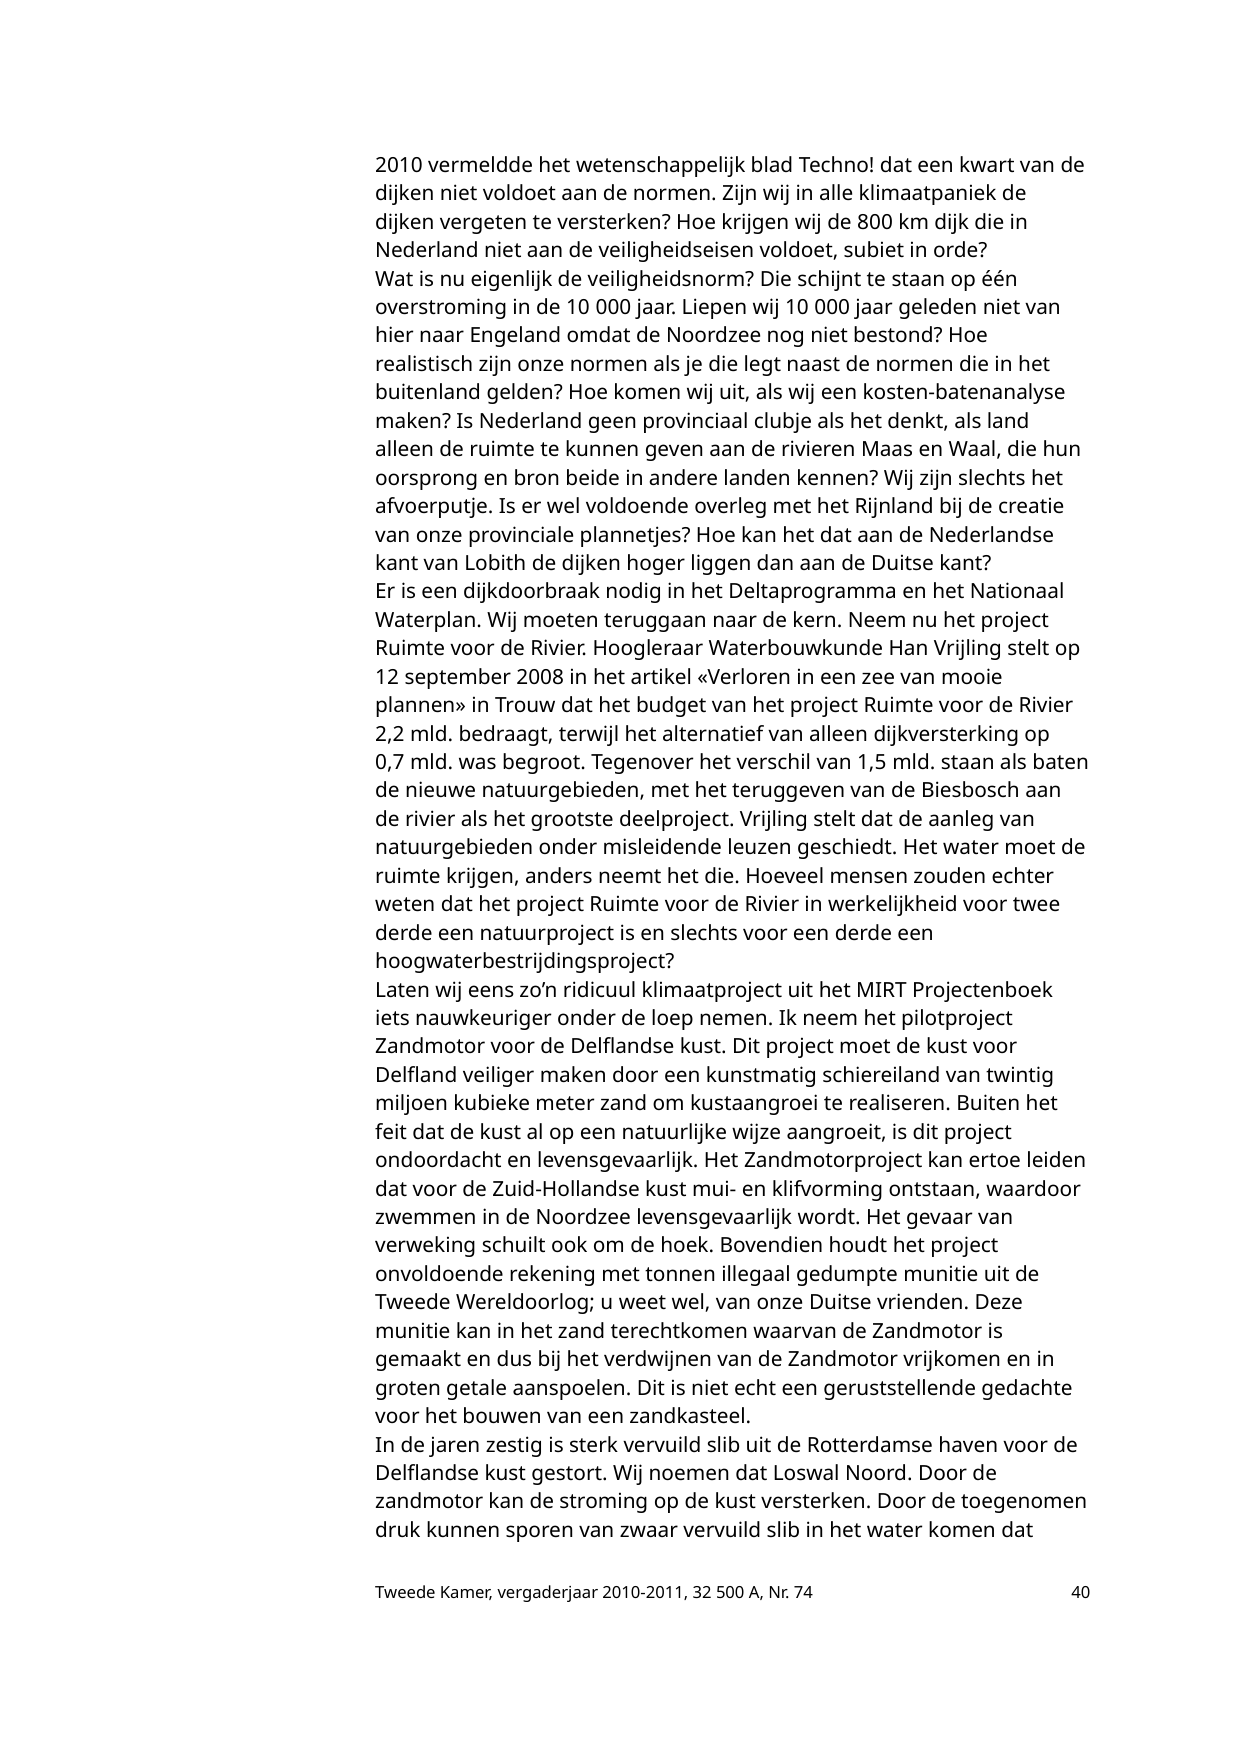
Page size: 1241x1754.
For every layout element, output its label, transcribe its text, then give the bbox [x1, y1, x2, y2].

text In de jaren zestig is sterk vervuild slib uit de Rotterdamse haven voor de Delflandse kust gestort. Wij noemen dat Loswal Noord. Door de zandmotor kan de stroming op de kust versterken. Door de toegenomen druk kunnen sporen van zwaar vervuild slib in het water komen dat [375, 1430, 1090, 1543]
text Laten wij eens zo’n ridicuul klimaatproject uit het MIRT Projectenboek iets nauwkeuriger onder de loep nemen. Ik neem het pilotproject Zandmotor voor de Delflandse kust. Dit project moet de kust voor Delfland veiliger maken door een kunstmatig schiereiland van twintig miljoen kubieke meter zand om kustaangroei te realiseren. Buiten het feit dat de kust al op een natuurlijke wijze aangroeit, is dit project ondoordacht en levensgevaarlijk. Het Zandmotorproject kan ertoe leiden dat voor de Zuid-Hollandse kust mui- en klifvorming ontstaan, waardoor zwemmen in de Noordzee levensgevaarlijk wordt. Het gevaar van verweking schuilt ook om de hoek. Bovendien houdt het project onvoldoende rekening met tonnen illegaal gedumpte munitie uit de Tweede Wereldoorlog; u weet wel, van onze Duitse vrienden. Deze munitie kan in het zand terechtkomen waarvan de Zandmotor is gemaakt en dus bij het verdwijnen van de Zandmotor vrijkomen en in groten getale aanspoelen. Dit is niet echt een geruststellende gedachte voor het bouwen van een zandkasteel. [375, 975, 1090, 1430]
text Er is een dijkdoorbraak nodig in het Deltaprogramma en het Nationaal Waterplan. Wij moeten teruggaan naar de kern. Neem nu het project Ruimte voor de Rivier. Hoogleraar Waterbouwkunde Han Vrijling stelt op 12 september 2008 in het artikel «Verloren in een zee van mooie plannen» in Trouw dat het budget van het project Ruimte voor de Rivier 2,2 mld. bedraagt, terwijl het alternatief van alleen dijkversterking op 0,7 mld. was begroot. Tegenover het verschil van 1,5 mld. staan als baten de nieuwe natuurgebieden, met het teruggeven van de Biesbosch aan de rivier als het grootste deelproject. Vrijling stelt dat de aanleg van natuurgebieden onder misleidende leuzen geschiedt. Het water moet de ruimte krijgen, anders neemt het die. Hoeveel mensen zouden echter weten dat het project Ruimte voor de Rivier in werkelijkheid voor twee derde een natuurproject is en slechts voor een derde een hoogwaterbestrijdingsproject? [375, 577, 1090, 975]
text Wat is nu eigenlijk de veiligheidsnorm? Die schijnt te staan op één overstroming in de 10 000 jaar. Liepen wij 10 000 jaar geleden niet van hier naar Engeland omdat de Noordzee nog niet bestond? Hoe realistisch zijn onze normen als je die legt naast de normen die in het buitenland gelden? Hoe komen wij uit, als wij een kosten-batenanalyse maken? Is Nederland geen provinciaal clubje als het denkt, als land alleen de ruimte te kunnen geven aan de rivieren Maas en Waal, die hun oorsprong en bron beide in andere landen kennen? Wij zijn slechts het afvoerputje. Is er wel voldoende overleg met het Rijnland bij de creatie van onze provinciale plannetjes? Hoe kan het dat aan de Nederlandse kant van Lobith de dijken hoger liggen dan aan de Duitse kant? [375, 264, 1090, 577]
text 2010 vermeldde het wetenschappelijk blad Techno! dat een kwart van de dijken niet voldoet aan de normen. Zijn wij in alle klimaatpaniek de dijken vergeten te versterken? Hoe krijgen wij de 800 km dijk die in Nederland niet aan de veiligheidseisen voldoet, subiet in orde? [375, 150, 1090, 264]
